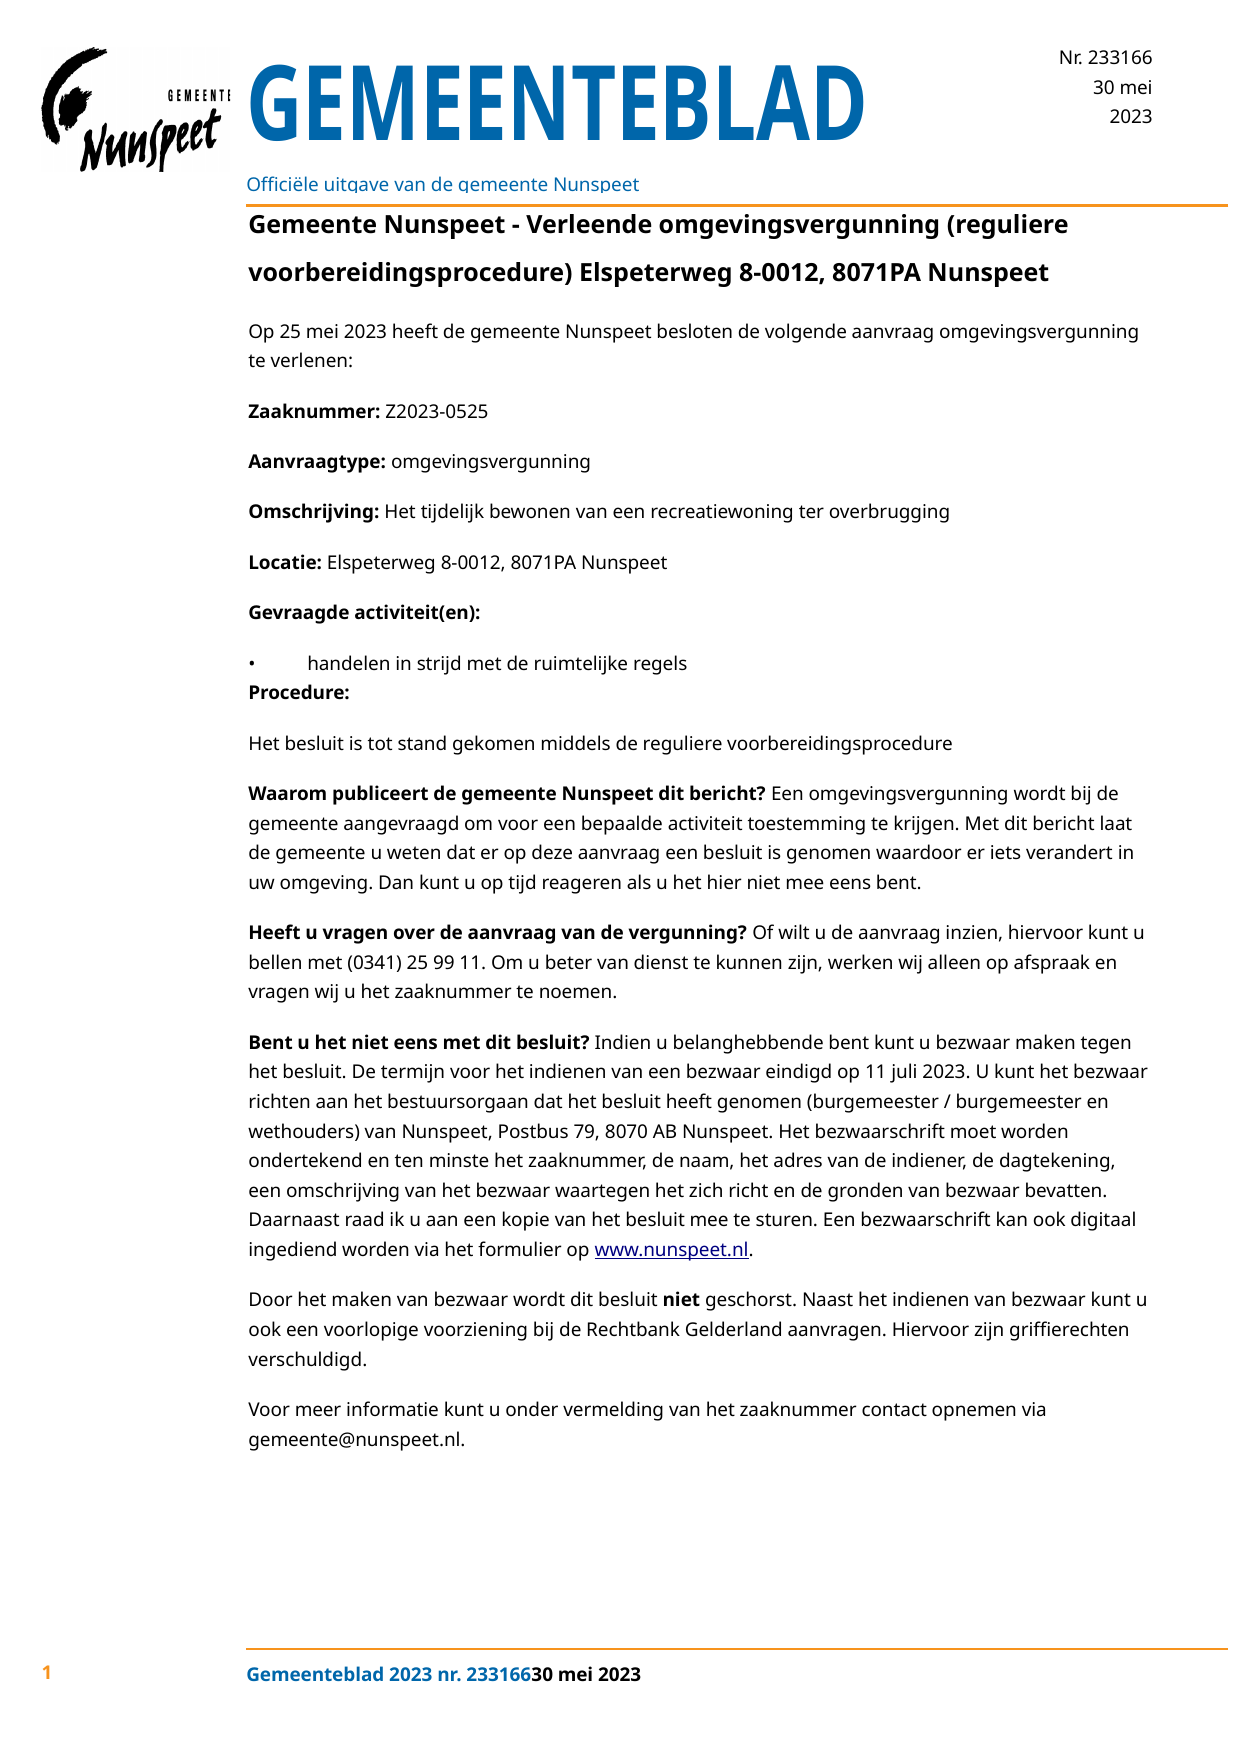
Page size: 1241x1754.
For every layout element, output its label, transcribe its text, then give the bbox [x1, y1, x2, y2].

text Gemeente Nunspeet - Verleende omgevingsvergunning (reguliere voorbereidingsprocedure) Elspeterweg 8-0012, 8071PA Nunspeet [248, 207, 1152, 288]
text Bent u het niet eens met dit besluit? Indien u belanghebbende bent kunt u bezwaar maken tegen het besluit. De termijn voor het indienen van een bezwaar eindigd op 11 juli 2023. U kunt het bezwaar richten aan het bestuursorgaan dat het besluit heeft genomen (burgemeester / burgemeester en wethouders) van Nunspeet, Postbus 79, 8070 AB Nunspeet. Het bezwaarschrift moet worden ondertekend en ten minste het zaaknummer, de naam, het adres van de indiener, de dagtekening, een omschrijving van het bezwaar waartegen het zich richt en de gronden van bezwaar bevatten. Daarnaast raad ik u aan een kopie van het besluit mee te sturen. Een bezwaarschrift kan ook digitaal ingediend worden via het formulier op www.nunspeet.nl. [248, 1029, 1152, 1262]
text Op 25 mei 2023 heeft de gemeente Nunspeet besloten de volgende aanvraag omgevingsvergunning te verlenen: [248, 318, 1152, 373]
text Zaaknummer: Z2023-0525 [248, 398, 1152, 424]
text Omschrijving: Het tijdelijk bewonen van een recreatiewoning ter overbrugging [248, 499, 1152, 524]
list handelen in strijd met de ruimtelijke regels [248, 650, 1152, 676]
text Gevraagde activiteit(en): [248, 599, 1152, 625]
text Locatie: Elspeterweg 8-0012, 8071PA Nunspeet [248, 549, 1152, 575]
text Heeft u vragen over de aanvraag van de vergunning? Of wilt u de aanvraag inzien, hiervoor kunt u bellen met (0341) 25 99 11. Om u beter van dienst te kunnen zijn, werken wij alleen op afspraak en vragen wij u het zaaknummer te noemen. [248, 919, 1152, 1004]
text Procedure: [248, 679, 1152, 705]
text Door het maken van bezwaar wordt dit besluit niet geschorst. Naast het indienen van bezwaar kunt u ook een voorlopige voorziening bij de Rechtbank Gelderland aanvragen. Hiervoor zijn griffierechten verschuldigd. [248, 1287, 1152, 1372]
text Het besluit is tot stand gekomen middels de reguliere voorbereidingsprocedure [248, 730, 1152, 756]
text Voor meer informatie kunt u onder vermelding van het zaaknummer contact opnemen via gemeente@nunspeet.nl. [248, 1396, 1152, 1452]
picture [41, 47, 231, 172]
text Waarom publiceert de gemeente Nunspeet dit bericht? Een omgevingsvergunning wordt bij de gemeente aangevraagd om voor een bepaalde activiteit toestemming te krijgen. Met dit bericht laat de gemeente u weten dat er op deze aanvraag een besluit is genomen waardoor er iets verandert in uw omgeving. Dan kunt u op tijd reageren als u het hier niet mee eens bent. [248, 780, 1152, 895]
text Aanvraagtype: omgevingsvergunning [248, 448, 1152, 474]
